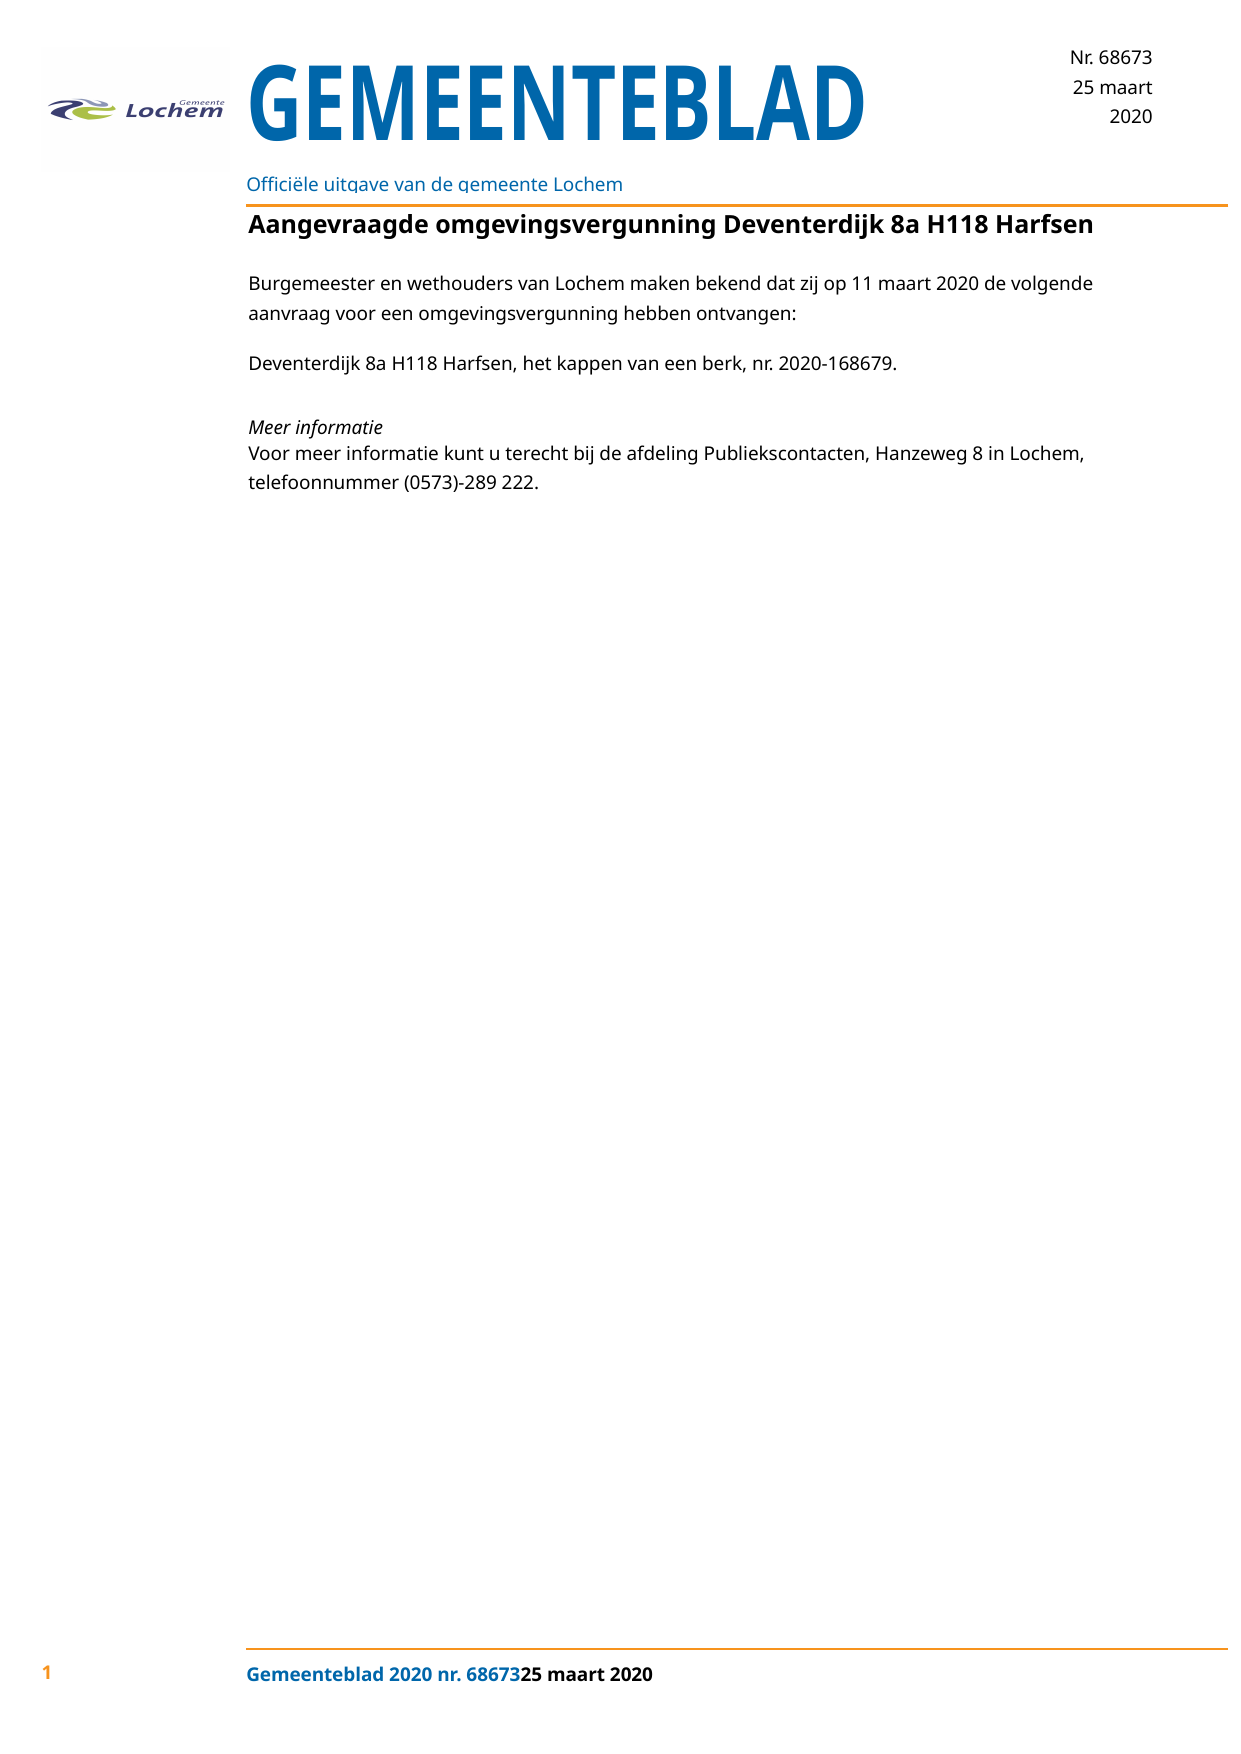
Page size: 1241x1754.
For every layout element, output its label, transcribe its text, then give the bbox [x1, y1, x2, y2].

text Voor meer informatie kunt u terecht bij de afdeling Publiekscontacten, Hanzeweg 8 in Lochem, telefoonnummer (0573)-289 222. [248, 440, 1152, 495]
text Burgemeester en wethouders van Lochem maken bekend dat zij op 11 maart 2020 de volgende aanvraag voor een omgevingsvergunning hebben ontvangen: [248, 270, 1152, 326]
picture [41, 47, 231, 172]
text Aangevraagde omgevingsvergunning Deventerdijk 8a H118 Harfsen [248, 207, 1152, 241]
text Deventerdijk 8a H118 Harfsen, het kappen van een berk, nr. 2020-168679. [248, 350, 1152, 376]
text Meer informatie [248, 414, 1152, 440]
